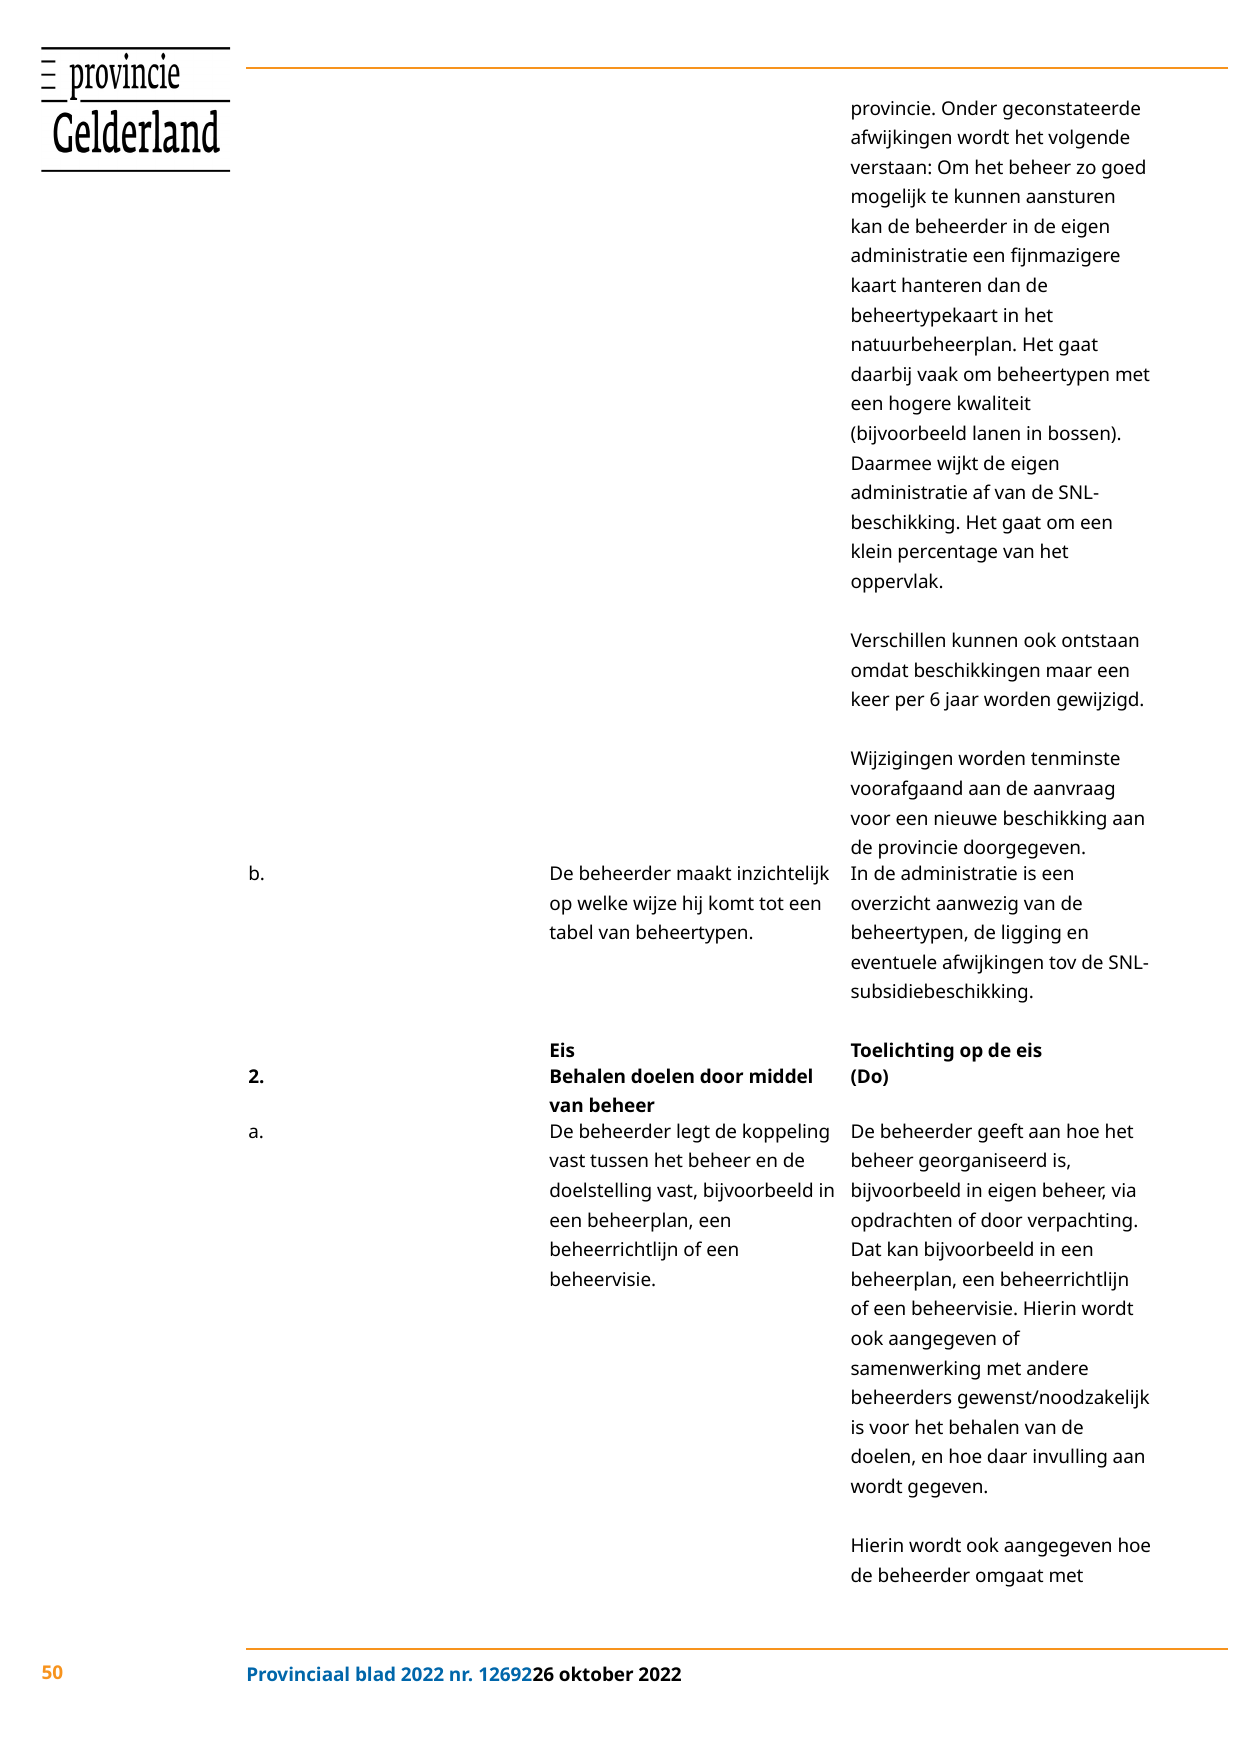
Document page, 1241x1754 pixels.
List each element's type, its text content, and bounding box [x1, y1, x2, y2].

table_cell De beheerder geeft aan hoe het beheer georganiseerd is, bijvoorbeeld in eigen beheer, via opdrachten of door verpachting. Dat kan bijvoorbeeld in een beheerplan, een beheerrichtlijn of een beheervisie. Hierin wordt ook aangegeven of samenwerking met andere beheerders gewenst/noodzakelijk is voor het behalen van de doelen, en hoe daar invulling aan wordt gegeven. Hierin wordt ook aangegeven hoe de beheerder omgaat met [850, 1118, 1152, 1588]
table_cell b. [248, 860, 549, 1004]
table_cell 2. [248, 1063, 549, 1118]
table_cell (Do) [850, 1063, 1152, 1118]
table_header [248, 1037, 549, 1063]
table_cell In de administratie is een overzicht aanwezig van de beheertypen, de ligging en eventuele afwijkingen tov de SNL-subsidiebeschikking. [850, 860, 1152, 1004]
table_cell De beheerder maakt inzichtelijk op welke wijze hij komt tot een tabel van beheertypen. [549, 860, 850, 1004]
table_cell a. [248, 1118, 549, 1588]
table_cell provincie. Onder geconstateerde afwijkingen wordt het volgende verstaan: Om het beheer zo goed mogelijk te kunnen aansturen kan de beheerder in de eigen administratie een fijnmazigere kaart hanteren dan de beheertypekaart in het natuurbeheerplan. Het gaat daarbij vaak om beheertypen met een hogere kwaliteit (bijvoorbeeld lanen in bossen). Daarmee wijkt de eigen administratie af van de SNL-beschikking. Het gaat om een klein percentage van het oppervlak. Verschillen kunnen ook ontstaan omdat beschikkingen maar een keer per 6 jaar worden gewijzigd. Wijzigingen worden tenminste voorafgaand aan de aanvraag voor een nieuwe beschikking aan de provincie doorgegeven. [850, 95, 1152, 860]
table_cell De beheerder legt de koppeling vast tussen het beheer en de doelstelling vast, bijvoorbeeld in een beheerplan, een beheerrichtlijn of een beheervisie. [549, 1118, 850, 1588]
table_cell [549, 95, 850, 860]
table_cell Behalen doelen door middel van beheer [549, 1063, 850, 1118]
picture [41, 47, 231, 172]
table_header Toelichting op de eis [850, 1037, 1152, 1063]
table_header Eis [549, 1037, 850, 1063]
table_cell [248, 95, 549, 860]
